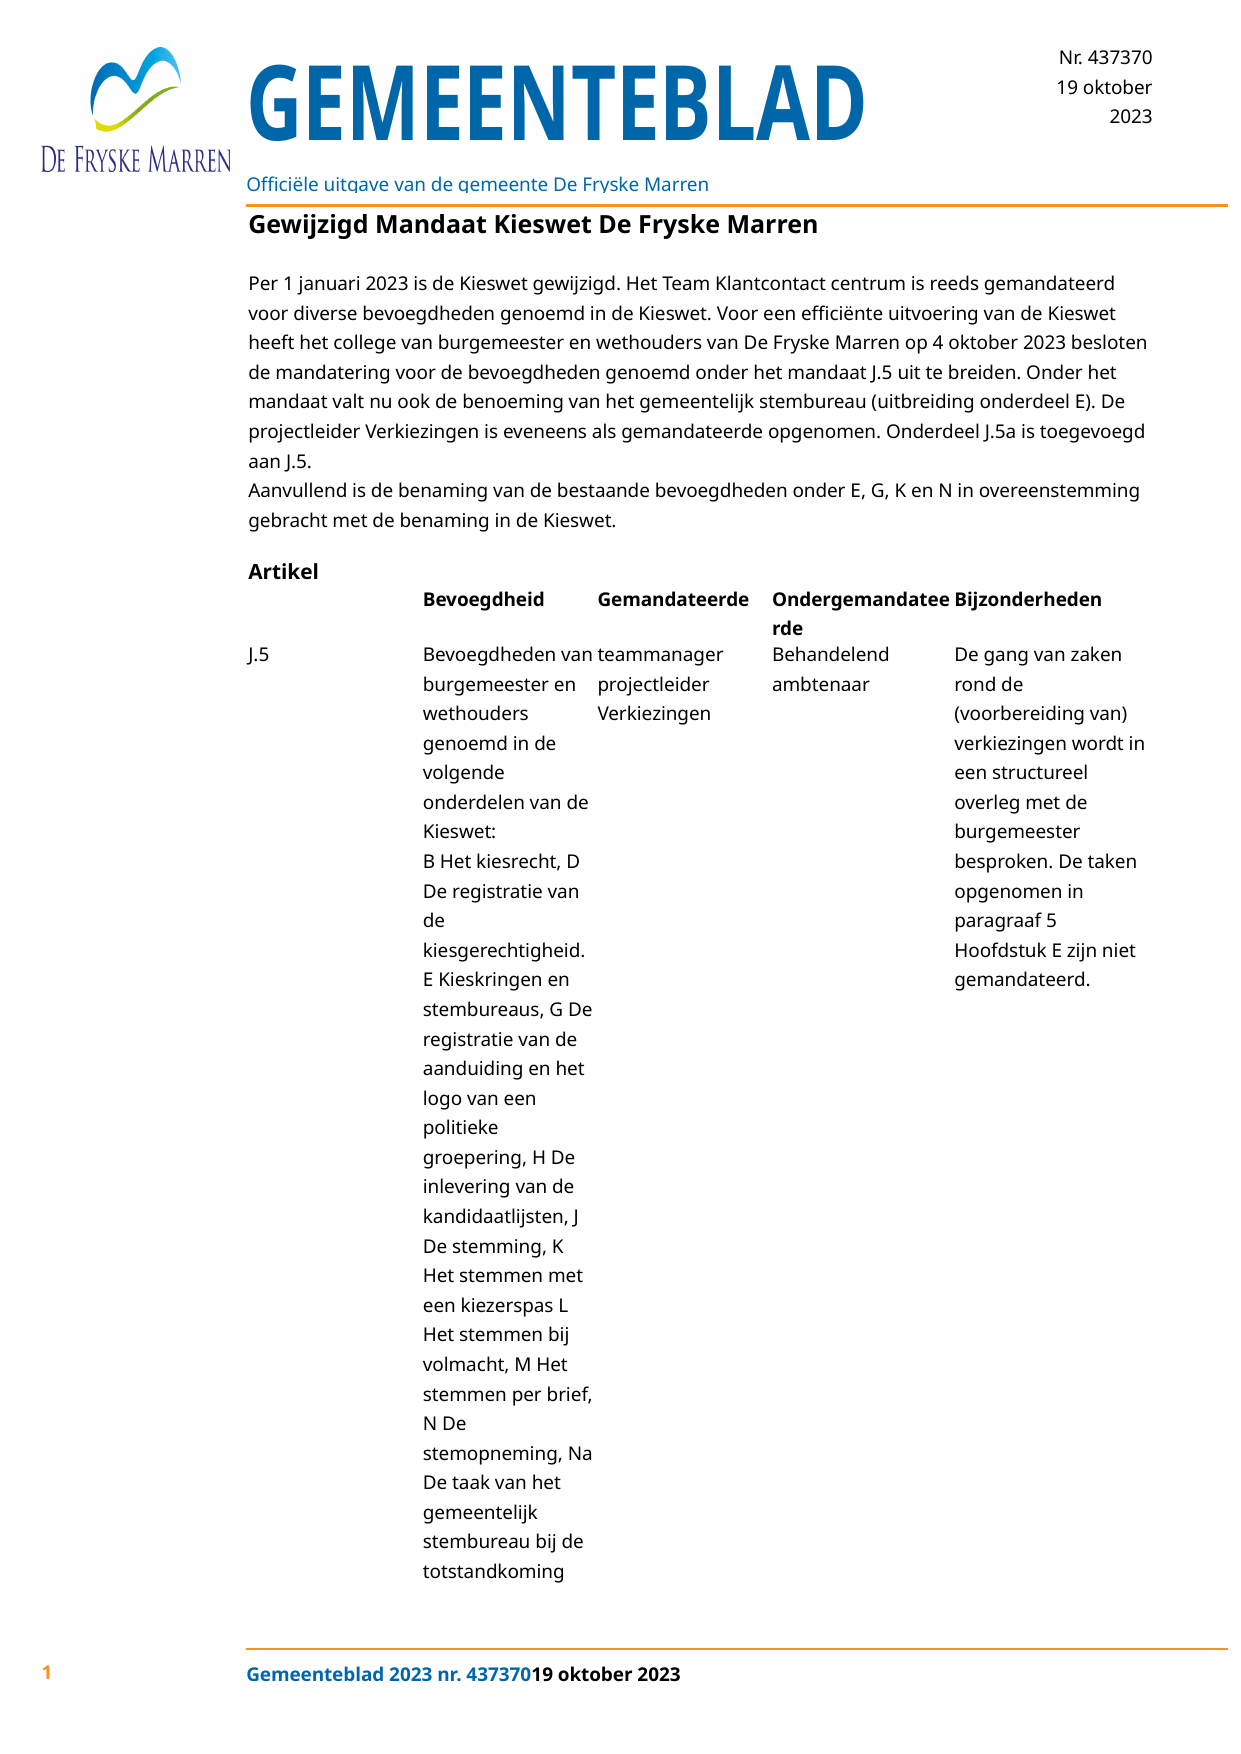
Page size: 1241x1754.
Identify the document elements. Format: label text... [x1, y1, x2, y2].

picture [41, 47, 231, 172]
table_cell Bevoegdheden van burgemeester en wethouders genoemd in de volgende onderdelen van de Kieswet: B Het kiesrecht, D De registratie van de kiesgerechtigheid. E Kieskringen en stembureaus, G De registratie van de aanduiding en het logo van een politieke groepering, H De inlevering van de kandidaatlijsten, J De stemming, K Het stemmen met een kiezerspas L Het stemmen bij volmacht, M Het stemmen per brief, N De stemopneming, Na De taak van het gemeentelijk stembureau bij de totstandkoming [423, 641, 597, 1584]
table_cell teammanager projectleider Verkiezingen [597, 641, 772, 1584]
table_header Ondergemandateerde [772, 586, 954, 641]
text Per 1 januari 2023 is de Kieswet gewijzigd. Het Team Klantcontact centrum is reeds gemandateerd voor diverse bevoegdheden genoemd in de Kieswet. Voor een efficiënte uitvoering van de Kieswet heeft het college van burgemeester en wethouders van De Fryske Marren op 4 oktober 2023 besloten de mandatering voor de bevoegdheden genoemd onder het mandaat J.5 uit te breiden. Onder het mandaat valt nu ook de benoeming van het gemeentelijk stembureau (uitbreiding onderdeel E). De projectleider Verkiezingen is eveneens als gemandateerde opgenomen. Onderdeel J.5a is toegevoegd aan J.5. [248, 270, 1152, 473]
table_header [248, 586, 423, 641]
text Aanvullend is de benaming van de bestaande bevoegdheden onder E, G, K en N in overeenstemming gebracht met de benaming in de Kieswet. [248, 477, 1152, 533]
table_header Bijzonderheden [954, 586, 1152, 641]
text Artikel [248, 557, 1152, 586]
table_cell J.5 [248, 641, 423, 1584]
table_cell De gang van zaken rond de (voorbereiding van) verkiezingen wordt in een structureel overleg met de burgemeester besproken. De taken opgenomen in paragraaf 5 Hoofdstuk E zijn niet gemandateerd. [954, 641, 1152, 1584]
table_header Bevoegdheid [423, 586, 597, 641]
text Gewijzigd Mandaat Kieswet De Fryske Marren [248, 207, 1152, 241]
table_header Gemandateerde [597, 586, 772, 641]
table_cell Behandelend ambtenaar [772, 641, 954, 1584]
